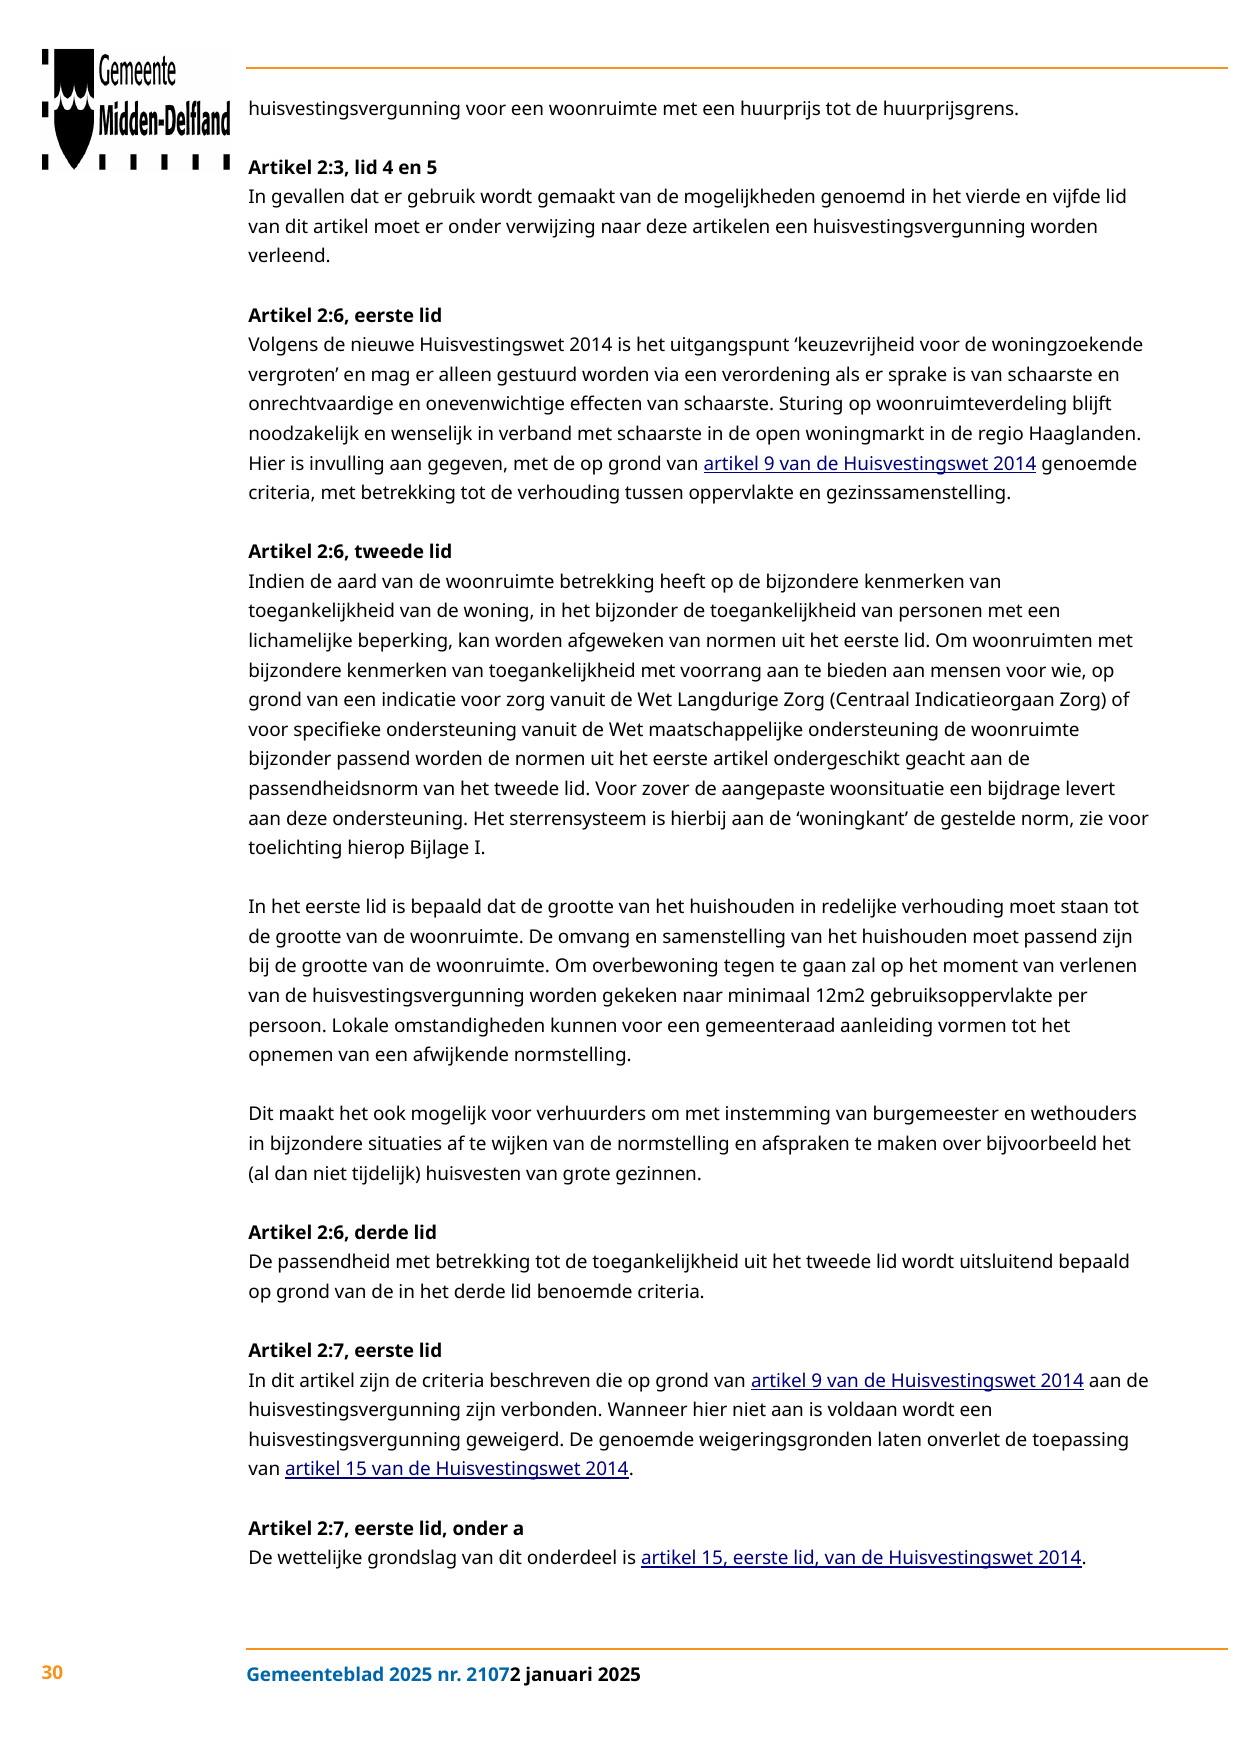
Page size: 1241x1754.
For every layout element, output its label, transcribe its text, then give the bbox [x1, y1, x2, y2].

text huisvestingsvergunning voor een woonruimte met een huurprijs tot de huurprijsgrens. [248, 95, 1152, 121]
text In het eerste lid is bepaald dat de grootte van het huishouden in redelijke verhouding moet staan tot de grootte van de woonruimte. De omvang en samenstelling van het huishouden moet passend zijn bij de grootte van de woonruimte. Om overbewoning tegen te gaan zal op het moment van verlenen van de huisvestingsvergunning worden gekeken naar minimaal 12m2 gebruiksoppervlakte per persoon. Lokale omstandigheden kunnen voor een gemeenteraad aanleiding vormen tot het opnemen van een afwijkende normstelling. [248, 893, 1152, 1067]
text De wettelijke grondslag van dit onderdeel is artikel 15, eerste lid, van de Huisvestingswet 2014. [248, 1544, 1152, 1570]
text Artikel 2:7, eerste lid [248, 1337, 1152, 1363]
text Artikel 2:3, lid 4 en 5 [248, 154, 1152, 180]
text Artikel 2:6, tweede lid [248, 538, 1152, 564]
text Indien de aard van de woonruimte betrekking heeft op de bijzondere kenmerken van toegankelijkheid van de woning, in het bijzonder de toegankelijkheid van personen met een lichamelijke beperking, kan worden afgeweken van normen uit het eerste lid. Om woonruimten met bijzondere kenmerken van toegankelijkheid met voorrang aan te bieden aan mensen voor wie, op grond van een indicatie voor zorg vanuit de Wet Langdurige Zorg (Centraal Indicatieorgaan Zorg) of voor specifieke ondersteuning vanuit de Wet maatschappelijke ondersteuning de woonruimte bijzonder passend worden de normen uit het eerste artikel ondergeschikt geacht aan de passendheidsnorm van het tweede lid. Voor zover de aangepaste woonsituatie een bijdrage levert aan deze ondersteuning. Het sterrensysteem is hierbij aan de ‘woningkant’ de gestelde norm, zie voor toelichting hierop Bijlage I. [248, 568, 1152, 860]
text De passendheid met betrekking tot de toegankelijkheid uit het tweede lid wordt uitsluitend bepaald op grond van de in het derde lid benoemde criteria. [248, 1248, 1152, 1304]
text Volgens de nieuwe Huisvestingswet 2014 is het uitgangspunt ‘keuzevrijheid voor de woningzoekende vergroten’ en mag er alleen gestuurd worden via een verordening als er sprake is van schaarste en onrechtvaardige en onevenwichtige effecten van schaarste. Sturing op woonruimteverdeling blijft noodzakelijk en wenselijk in verband met schaarste in de open woningmarkt in de regio Haaglanden. Hier is invulling aan gegeven, met de op grond van artikel 9 van de Huisvestingswet 2014 genoemde criteria, met betrekking tot de verhouding tussen oppervlakte en gezinssamenstelling. [248, 331, 1152, 505]
text Artikel 2:6, derde lid [248, 1219, 1152, 1245]
text In gevallen dat er gebruik wordt gemaakt van de mogelijkheden genoemd in het vierde en vijfde lid van dit artikel moet er onder verwijzing naar deze artikelen een huisvestingsvergunning worden verleend. [248, 183, 1152, 268]
text Artikel 2:6, eerste lid [248, 302, 1152, 328]
picture [41, 47, 231, 172]
text In dit artikel zijn de criteria beschreven die op grond van artikel 9 van de Huisvestingswet 2014 aan de huisvestingsvergunning zijn verbonden. Wanneer hier niet aan is voldaan wordt een huisvestingsvergunning geweigerd. De genoemde weigeringsgronden laten onverlet de toepassing van artikel 15 van de Huisvestingswet 2014. [248, 1367, 1152, 1481]
text Dit maakt het ook mogelijk voor verhuurders om met instemming van burgemeester en wethouders in bijzondere situaties af te wijken van de normstelling en afspraken te maken over bijvoorbeeld het (al dan niet tijdelijk) huisvesten van grote gezinnen. [248, 1101, 1152, 1186]
text Artikel 2:7, eerste lid, onder a [248, 1515, 1152, 1541]
